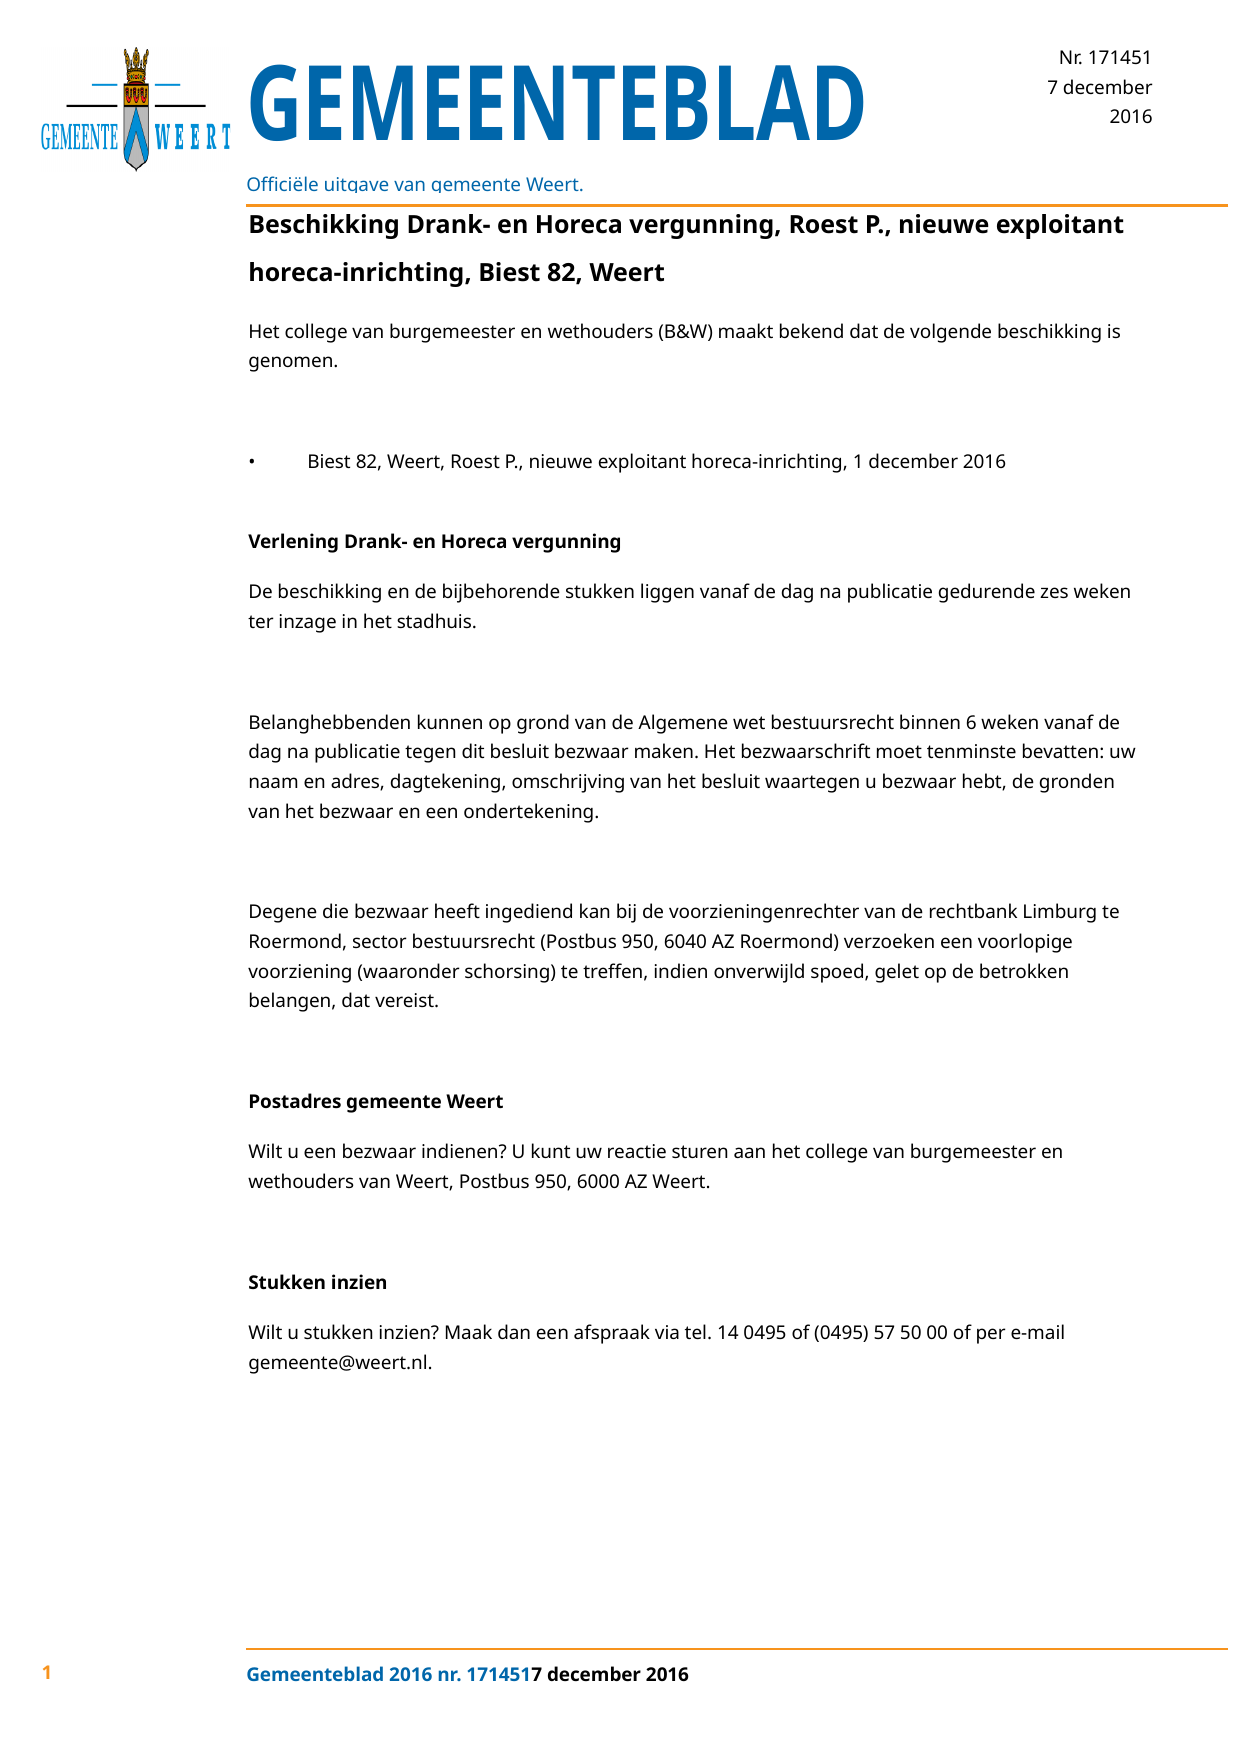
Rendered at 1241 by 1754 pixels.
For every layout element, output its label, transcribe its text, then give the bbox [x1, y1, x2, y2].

text Beschikking Drank- en Horeca vergunning, Roest P., nieuwe exploitant horeca-inrichting, Biest 82, Weert [248, 207, 1152, 288]
picture [41, 47, 231, 172]
text Wilt u stukken inzien? Maak dan een afspraak via tel. 14 0495 of (0495) 57 50 00 of per e-mail gemeente@weert.nl. [248, 1319, 1152, 1375]
text Wilt u een bezwaar indienen? U kunt uw reactie sturen aan het college van burgemeester en wethouders van Weert, Postbus 950, 6000 AZ Weert. [248, 1139, 1152, 1194]
text Belanghebbenden kunnen op grond van de Algemene wet bestuursrecht binnen 6 weken vanaf de dag na publicatie tegen dit besluit bezwaar maken. Het bezwaarschrift moet tenminste bevatten: uw naam en adres, dagtekening, omschrijving van het besluit waartegen u bezwaar hebt, de gronden van het bezwaar en een ondertekening. [248, 709, 1152, 824]
text Postadres gemeente Weert [248, 1088, 1152, 1114]
text Het college van burgemeester en wethouders (B&W) maakt bekend dat de volgende beschikking is genomen. [248, 318, 1152, 373]
text De beschikking en de bijbehorende stukken liggen vanaf de dag na publicatie gedurende zes weken ter inzage in het stadhuis. [248, 579, 1152, 634]
text Degene die bezwaar heeft ingediend kan bij de voorzieningenrechter van de rechtbank Limburg te Roermond, sector bestuursrecht (Postbus 950, 6040 AZ Roermond) verzoeken een voorlopige voorziening (waaronder schorsing) te treffen, indien onverwijld spoed, gelet op de betrokken belangen, dat vereist. [248, 899, 1152, 1013]
list Biest 82, Weert, Roest P., nieuwe exploitant horeca-inrichting, 1 december 2016 [248, 448, 1152, 474]
text Stukken inzien [248, 1269, 1152, 1295]
text Verlening Drank- en Horeca vergunning [248, 528, 1152, 554]
